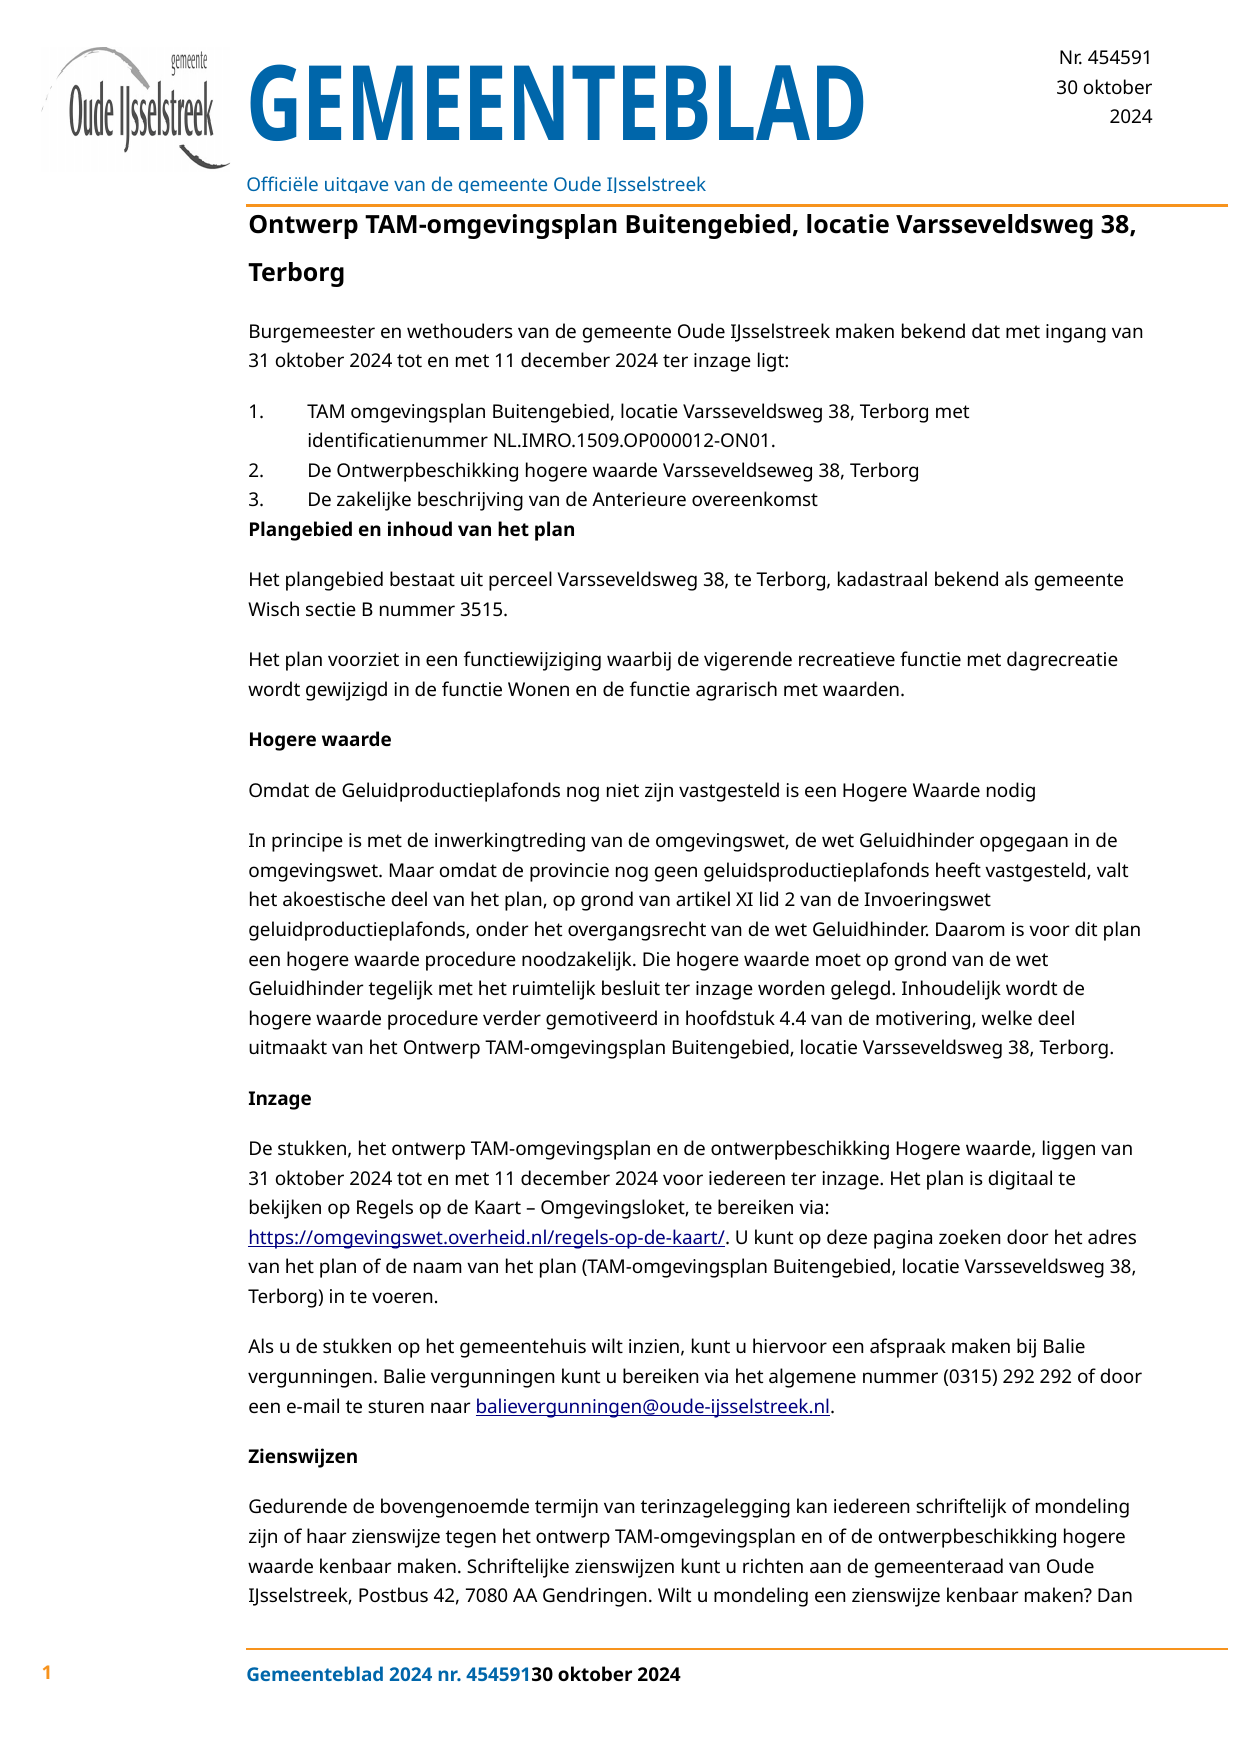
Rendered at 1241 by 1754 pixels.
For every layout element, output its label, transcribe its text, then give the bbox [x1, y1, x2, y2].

list De Ontwerpbeschikking hogere waarde Varsseveldseweg 38, Terborg [248, 457, 1152, 483]
text Inzage [248, 1085, 1152, 1111]
text Zienswijzen [248, 1443, 1152, 1469]
picture [41, 47, 231, 172]
text Hogere waarde [248, 727, 1152, 752]
text In principe is met de inwerkingtreding van de omgevingswet, de wet Geluidhinder opgegaan in de omgevingswet. Maar omdat de provincie nog geen geluidsproductieplafonds heeft vastgesteld, valt het akoestische deel van het plan, op grond van artikel XI lid 2 van de Invoeringswet geluidproductieplafonds, onder het overgangsrecht van de wet Geluidhinder. Daarom is voor dit plan een hogere waarde procedure noodzakelijk. Die hogere waarde moet op grond van de wet Geluidhinder tegelijk met het ruimtelijk besluit ter inzage worden gelegd. Inhoudelijk wordt de hogere waarde procedure verder gemotiveerd in hoofdstuk 4.4 van de motivering, welke deel uitmaakt van het Ontwerp TAM-omgevingsplan Buitengebied, locatie Varsseveldsweg 38, Terborg. [248, 827, 1152, 1060]
text Omdat de Geluidproductieplafonds nog niet zijn vastgesteld is een Hogere Waarde nodig [248, 777, 1152, 803]
text Plangebied en inhoud van het plan [248, 516, 1152, 542]
list TAM omgevingsplan Buitengebied, locatie Varsseveldsweg 38, Terborg met identificatienummer NL.IMRO.1509.OP000012-ON01. [248, 398, 1152, 453]
text Ontwerp TAM-omgevingsplan Buitengebied, locatie Varsseveldsweg 38, Terborg [248, 207, 1152, 288]
text Gedurende de bovengenoemde termijn van terinzagelegging kan iedereen schriftelijk of mondeling zijn of haar zienswijze tegen het ontwerp TAM-omgevingsplan en of de ontwerpbeschikking hogere waarde kenbaar maken. Schriftelijke zienswijzen kunt u richten aan de gemeenteraad van Oude IJsselstreek, Postbus 42, 7080 AA Gendringen. Wilt u mondeling een zienswijze kenbaar maken? Dan [248, 1494, 1152, 1608]
text De stukken, het ontwerp TAM-omgevingsplan en de ontwerpbeschikking Hogere waarde, liggen van 31 oktober 2024 tot en met 11 december 2024 voor iedereen ter inzage. Het plan is digitaal te bekijken op Regels op de Kaart – Omgevingsloket, te bereiken via: https://omgevingswet.overheid.nl/regels-op-de-kaart/. U kunt op deze pagina zoeken door het adres van het plan of de naam van het plan (TAM-omgevingsplan Buitengebied, locatie Varsseveldsweg 38, Terborg) in te voeren. [248, 1135, 1152, 1309]
list De zakelijke beschrijving van de Anterieure overeenkomst [248, 487, 1152, 512]
text Als u de stukken op het gemeentehuis wilt inzien, kunt u hiervoor een afspraak maken bij Balie vergunningen. Balie vergunningen kunt u bereiken via het algemene nummer (0315) 292 292 of door een e-mail te sturen naar balievergunningen@oude-ijsselstreek.nl. [248, 1334, 1152, 1419]
text Burgemeester en wethouders van de gemeente Oude IJsselstreek maken bekend dat met ingang van 31 oktober 2024 tot en met 11 december 2024 ter inzage ligt: [248, 318, 1152, 373]
text Het plangebied bestaat uit perceel Varsseveldsweg 38, te Terborg, kadastraal bekend als gemeente Wisch sectie B nummer 3515. [248, 567, 1152, 622]
text Het plan voorziet in een functiewijziging waarbij de vigerende recreatieve functie met dagrecreatie wordt gewijzigd in de functie Wonen en de functie agrarisch met waarden. [248, 647, 1152, 702]
